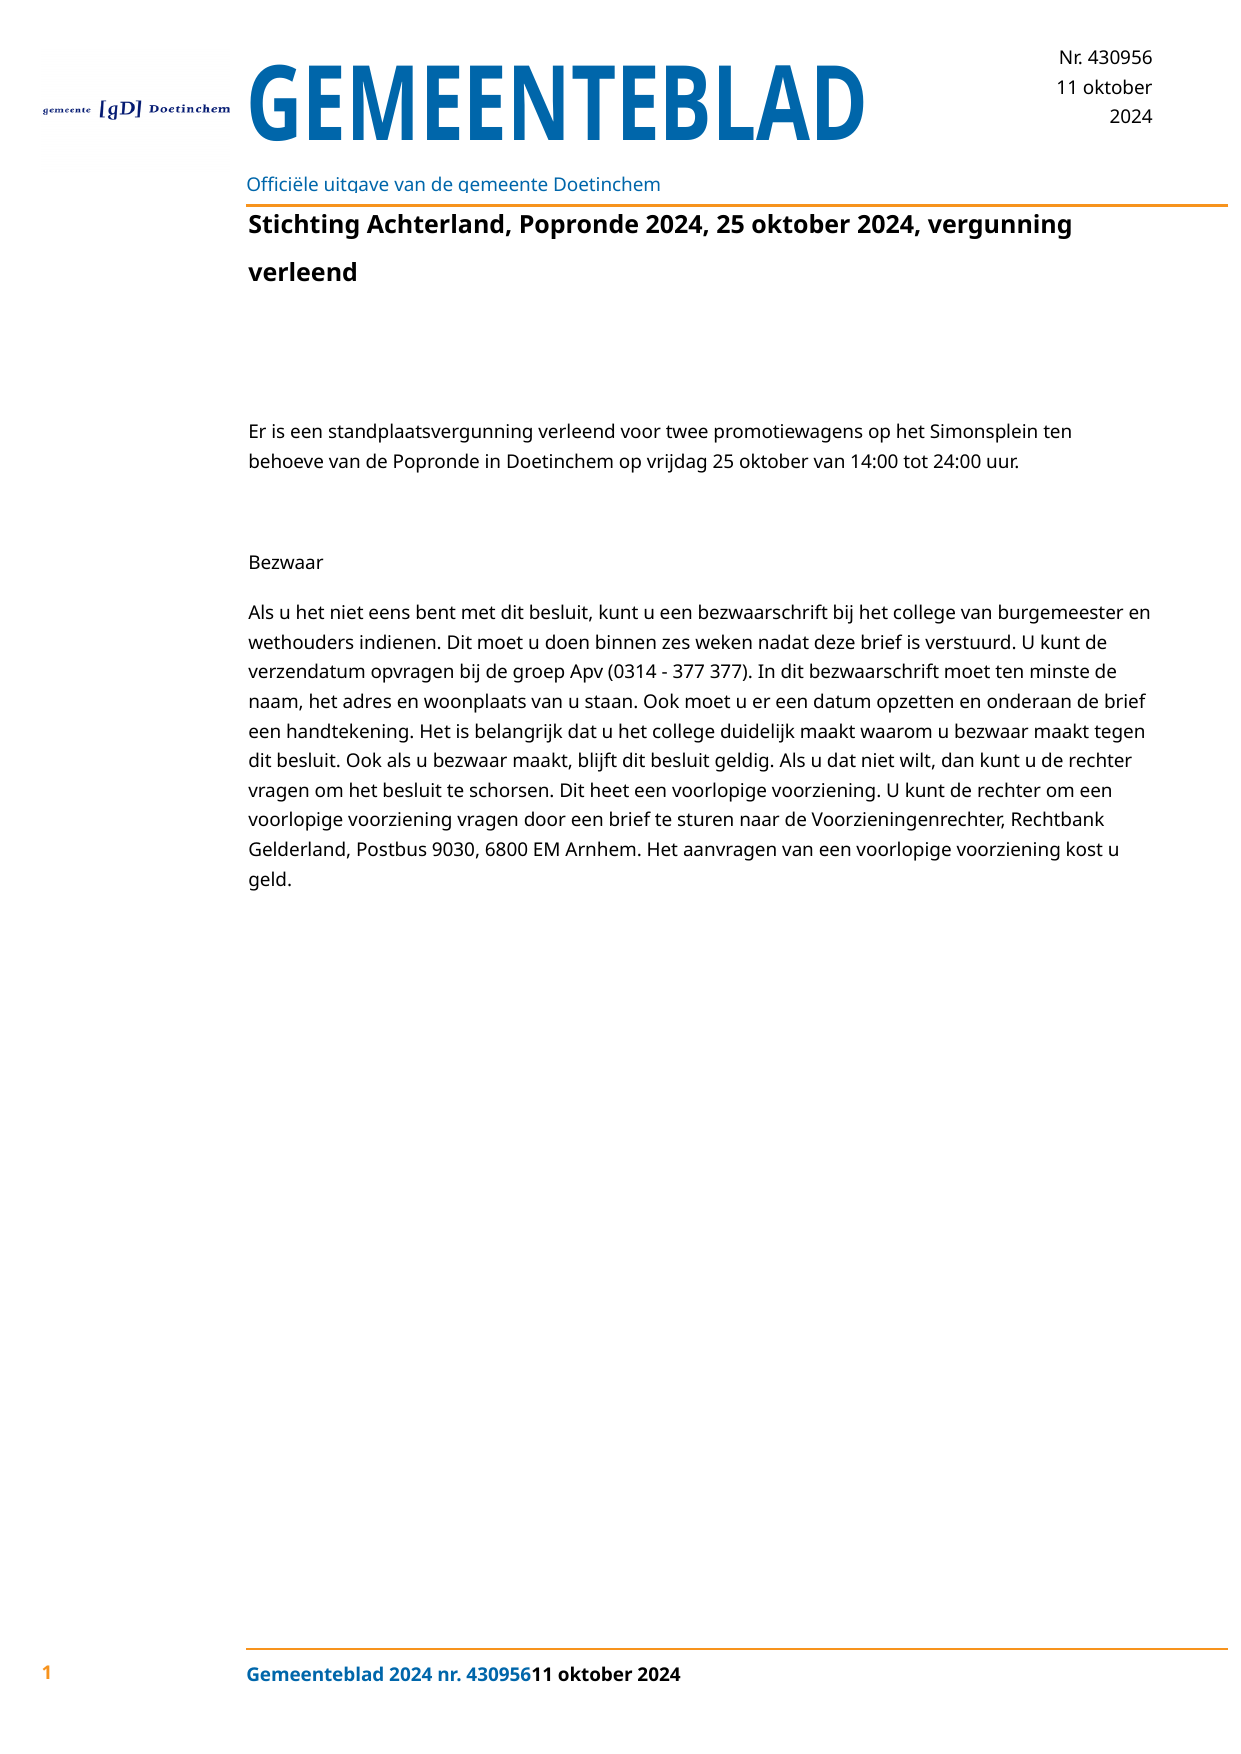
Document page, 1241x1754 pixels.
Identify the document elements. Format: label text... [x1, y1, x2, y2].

picture [41, 47, 231, 172]
text Bezwaar [248, 549, 1152, 575]
text Stichting Achterland, Popronde 2024, 25 oktober 2024, vergunning verleend [248, 207, 1152, 288]
text Er is een standplaatsvergunning verleend voor twee promotiewagens op het Simonsplein ten behoeve van de Popronde in Doetinchem op vrijdag 25 oktober van 14:00 tot 24:00 uur. [248, 419, 1152, 474]
text Als u het niet eens bent met dit besluit, kunt u een bezwaarschrift bij het college van burgemeester en wethouders indienen. Dit moet u doen binnen zes weken nadat deze brief is verstuurd. U kunt de verzendatum opvragen bij de groep Apv (0314 - 377 377). In dit bezwaarschrift moet ten minste de naam, het adres en woonplaats van u staan. Ook moet u er een datum opzetten en onderaan de brief een handtekening. Het is belangrijk dat u het college duidelijk maakt waarom u bezwaar maakt tegen dit besluit. Ook als u bezwaar maakt, blijft dit besluit geldig. Als u dat niet wilt, dan kunt u de rechter vragen om het besluit te schorsen. Dit heet een voorlopige voorziening. U kunt de rechter om een voorlopige voorziening vragen door een brief te sturen naar de Voorzieningenrechter, Rechtbank Gelderland, Postbus 9030, 6800 EM Arnhem. Het aanvragen van een voorlopige voorziening kost u geld. [248, 599, 1152, 892]
